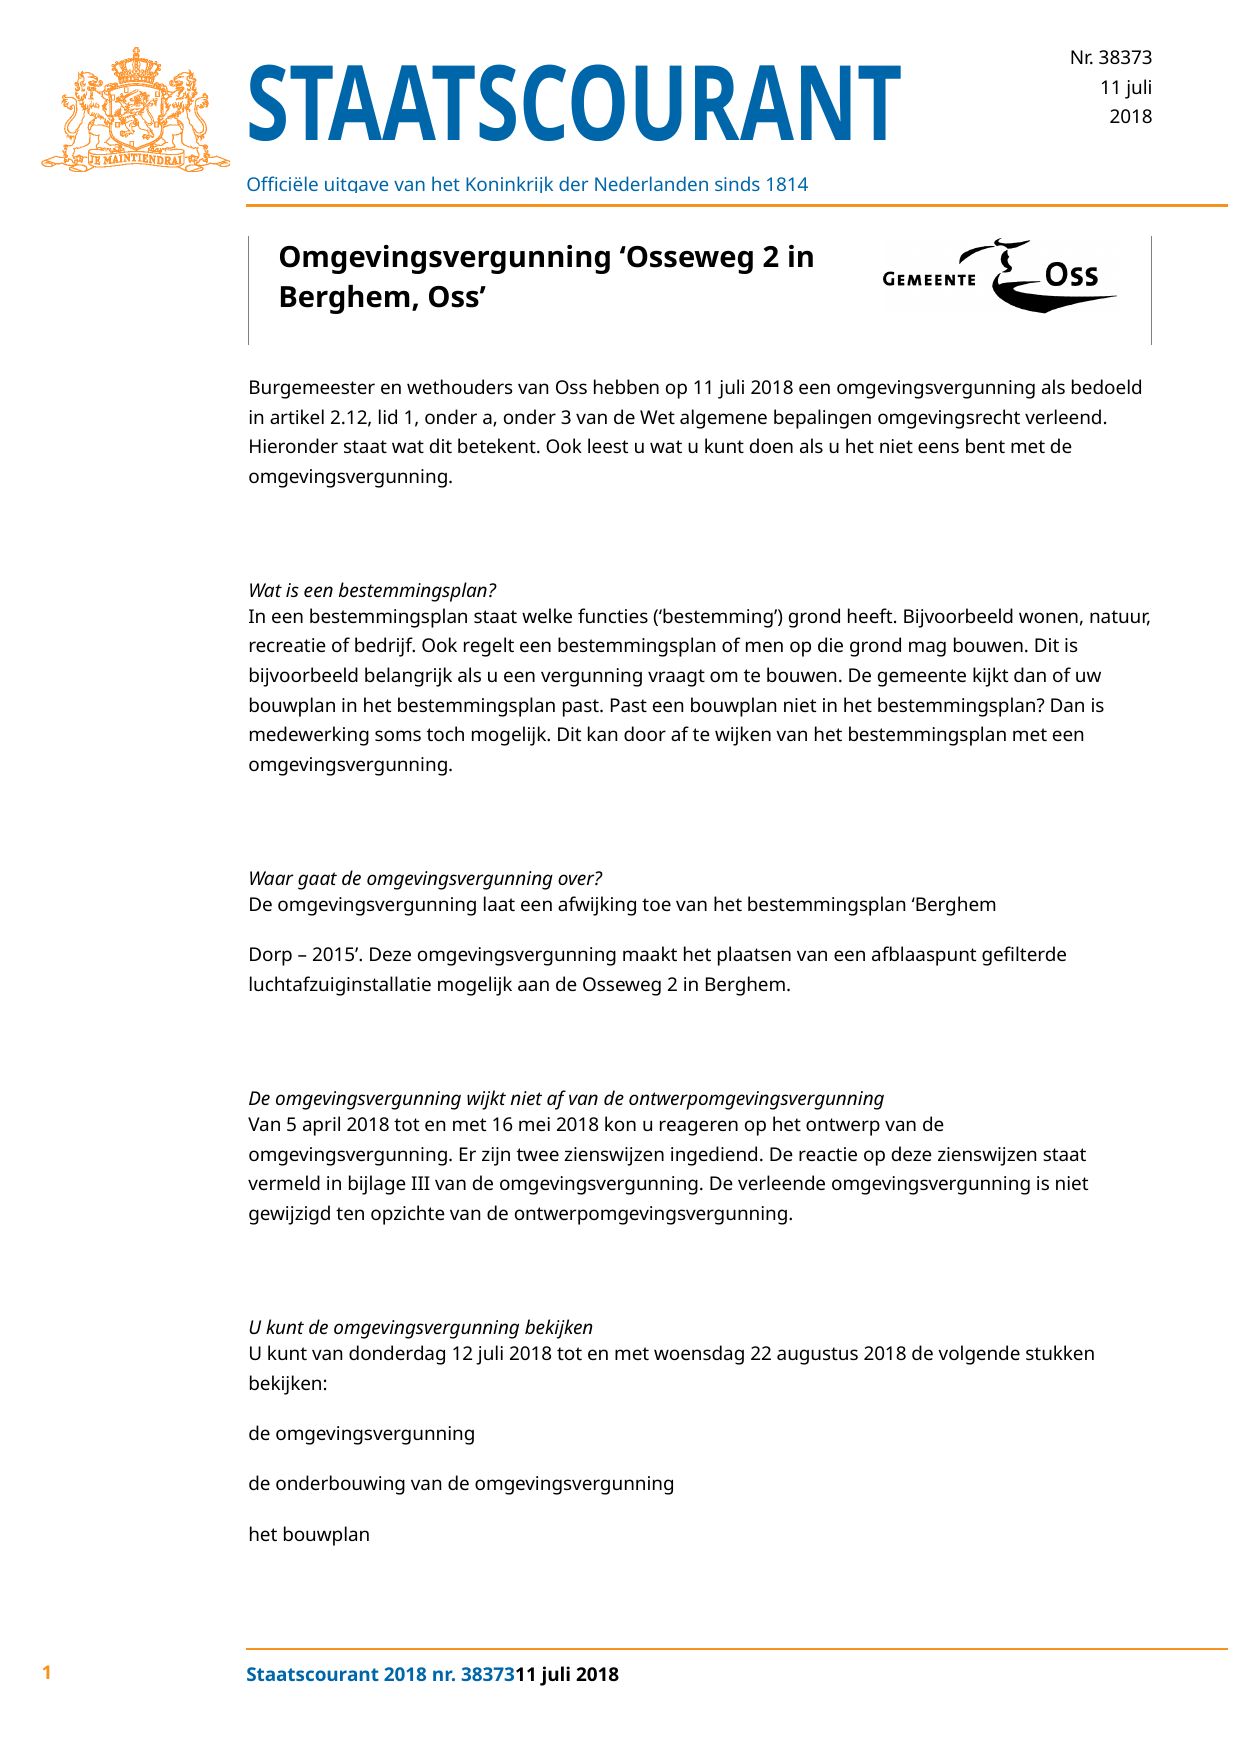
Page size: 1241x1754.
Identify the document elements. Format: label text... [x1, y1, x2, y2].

text de onderbouwing van de omgevingsvergunning [248, 1471, 1152, 1496]
text U kunt van donderdag 12 juli 2018 tot en met woensdag 22 augustus 2018 de volgende stukken bekijken: [248, 1340, 1152, 1395]
text Van 5 april 2018 tot en met 16 mei 2018 kon u reageren op het ontwerp van de omgevingsvergunning. Er zijn twee zienswijzen ingediend. De reactie op deze zienswijzen staat vermeld in bijlage III van de omgevingsvergunning. De verleende omgevingsvergunning is niet gewijzigd ten opzichte van de ontwerpomgevingsvergunning. [248, 1111, 1152, 1226]
text Dorp – 2015’. Deze omgevingsvergunning maakt het plaatsen van een afblaaspunt gefilterde luchtafzuiginstallatie mogelijk aan de Osseweg 2 in Berghem. [248, 942, 1152, 997]
text De omgevingsvergunning laat een afwijking toe van het bestemmingsplan ‘Berghem [248, 891, 1152, 917]
text het bouwplan [248, 1521, 1152, 1547]
text U kunt de omgevingsvergunning bekijken [248, 1314, 1152, 1340]
picture [41, 47, 231, 172]
text Waar gaat de omgevingsvergunning over? [248, 865, 1152, 891]
text Burgemeester en wethouders van Oss hebben op 11 juli 2018 een omgevingsvergunning als bedoeld in artikel 2.12, lid 1, onder a, onder 3 van de Wet algemene bepalingen omgevingsrecht verleend. Hieronder staat wat dit betekent. Ook leest u wat u kunt doen als u het niet eens bent met de omgevingsvergunning. [248, 374, 1152, 489]
text In een bestemmingsplan staat welke functies (‘bestemming’) grond heeft. Bijvoorbeeld wonen, natuur, recreatie of bedrijf. Ook regelt een bestemmingsplan of men op die grond mag bouwen. Dit is bijvoorbeeld belangrijk als u een vergunning vraagt om te bouwen. De gemeente kijkt dan of uw bouwplan in het bestemmingsplan past. Past een bouwplan niet in het bestemmingsplan? Dan is medewerking soms toch mogelijk. Dit kan door af te wijken van het bestemmingsplan met een omgevingsvergunning. [248, 603, 1152, 777]
table_header [850, 236, 1151, 345]
picture [882, 236, 1119, 314]
text de omgevingsvergunning [248, 1420, 1152, 1446]
table_header Omgevingsvergunning ‘Osseweg 2 in Berghem, Oss’ [249, 236, 850, 345]
text De omgevingsvergunning wijkt niet af van de ontwerpomgevingsvergunning [248, 1086, 1152, 1111]
text Wat is een bestemmingsplan? [248, 577, 1152, 603]
